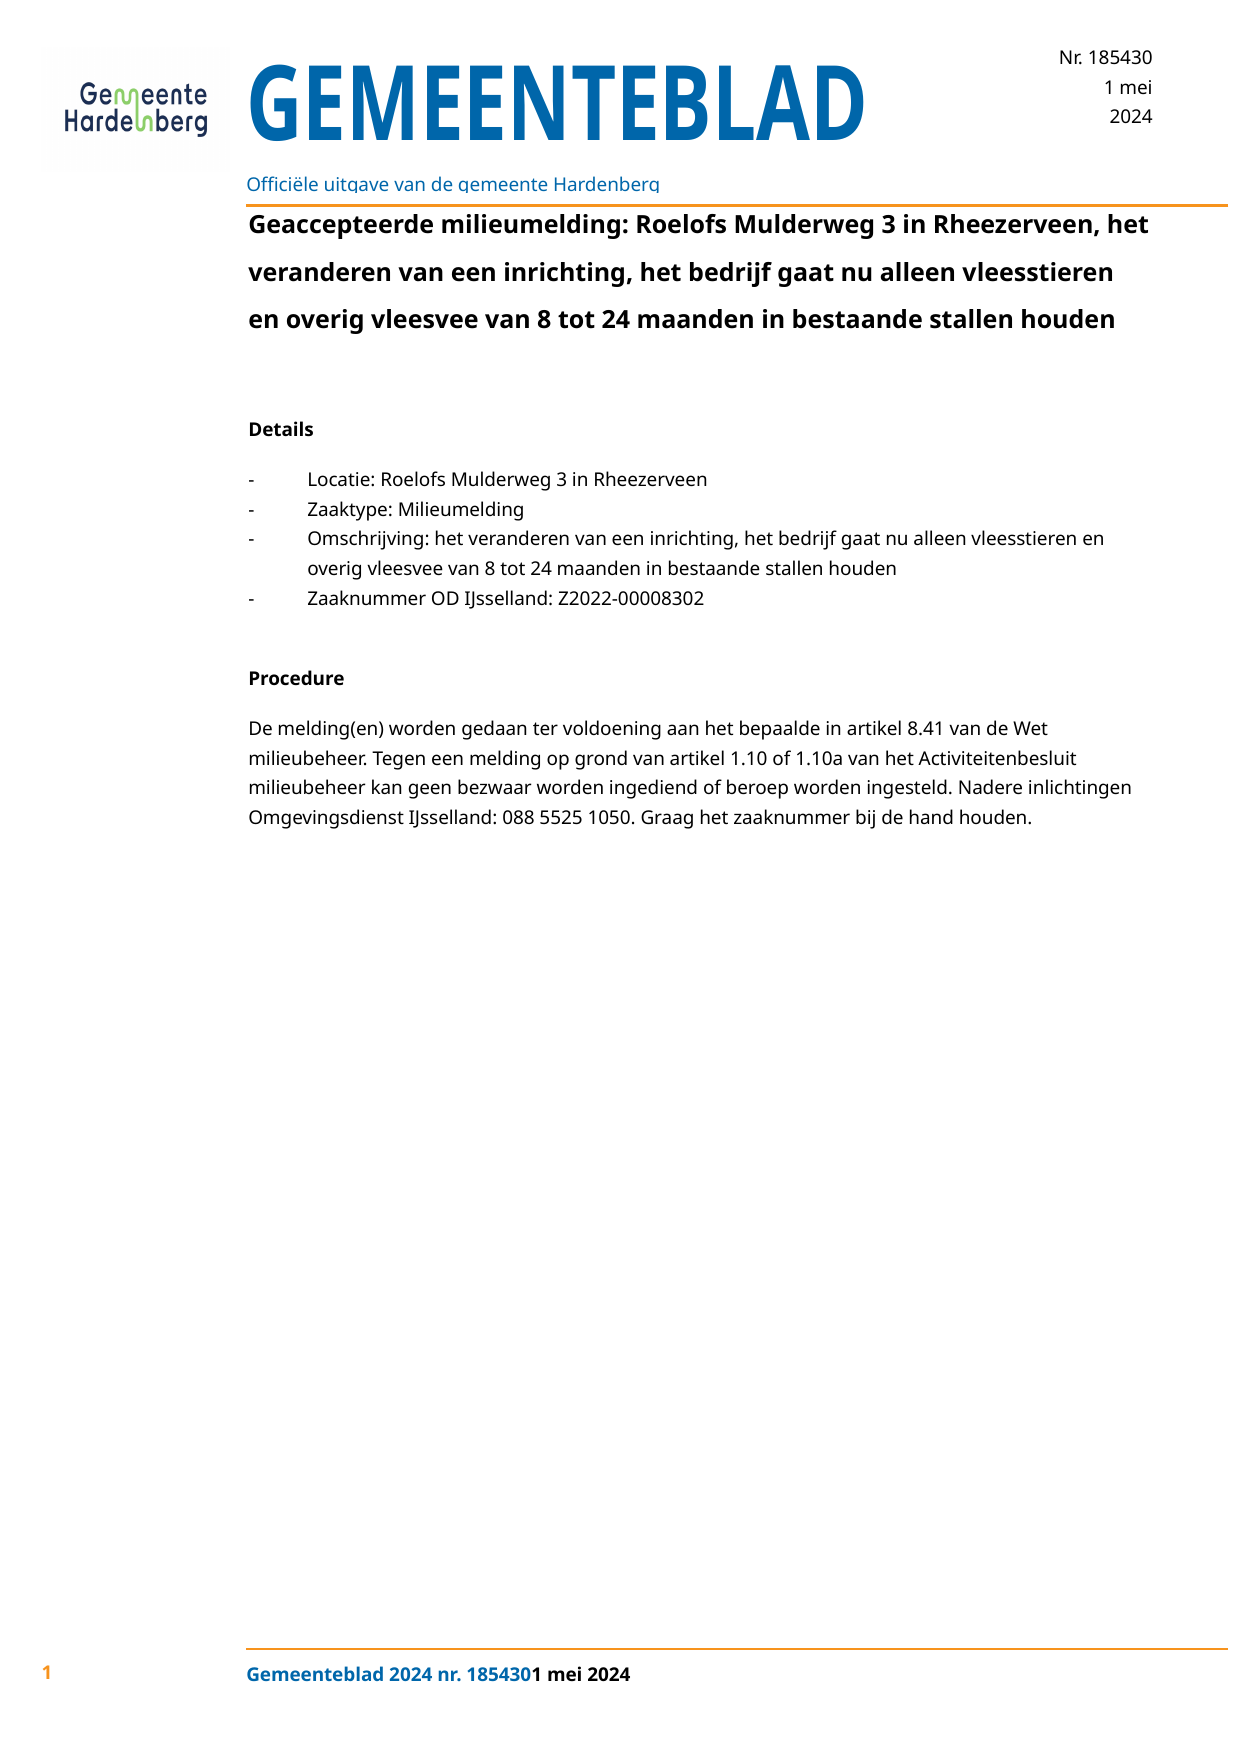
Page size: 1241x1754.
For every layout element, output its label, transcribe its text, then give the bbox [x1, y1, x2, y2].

text Procedure [248, 665, 1152, 690]
text Details [248, 416, 1152, 442]
list Zaaktype: Milieumelding [248, 496, 1152, 522]
picture [41, 47, 231, 172]
text De melding(en) worden gedaan ter voldoening aan het bepaalde in artikel 8.41 van de Wet milieubeheer. Tegen een melding op grond van artikel 1.10 of 1.10a van het Activiteitenbesluit milieubeheer kan geen bezwaar worden ingediend of beroep worden ingesteld. Nadere inlichtingen Omgevingsdienst IJsselland: 088 5525 1050. Graag het zaaknummer bij de hand houden. [248, 715, 1152, 829]
text Geaccepteerde milieumelding: Roelofs Mulderweg 3 in Rheezerveen, het veranderen van een inrichting, het bedrijf gaat nu alleen vleesstieren en overig vleesvee van 8 tot 24 maanden in bestaande stallen houden [248, 207, 1152, 336]
list Locatie: Roelofs Mulderweg 3 in Rheezerveen [248, 466, 1152, 492]
list Zaaknummer OD IJsselland: Z2022-00008302 [248, 585, 1152, 610]
list Omschrijving: het veranderen van een inrichting, het bedrijf gaat nu alleen vleesstieren en overig vleesvee van 8 tot 24 maanden in bestaande stallen houden [248, 526, 1152, 581]
